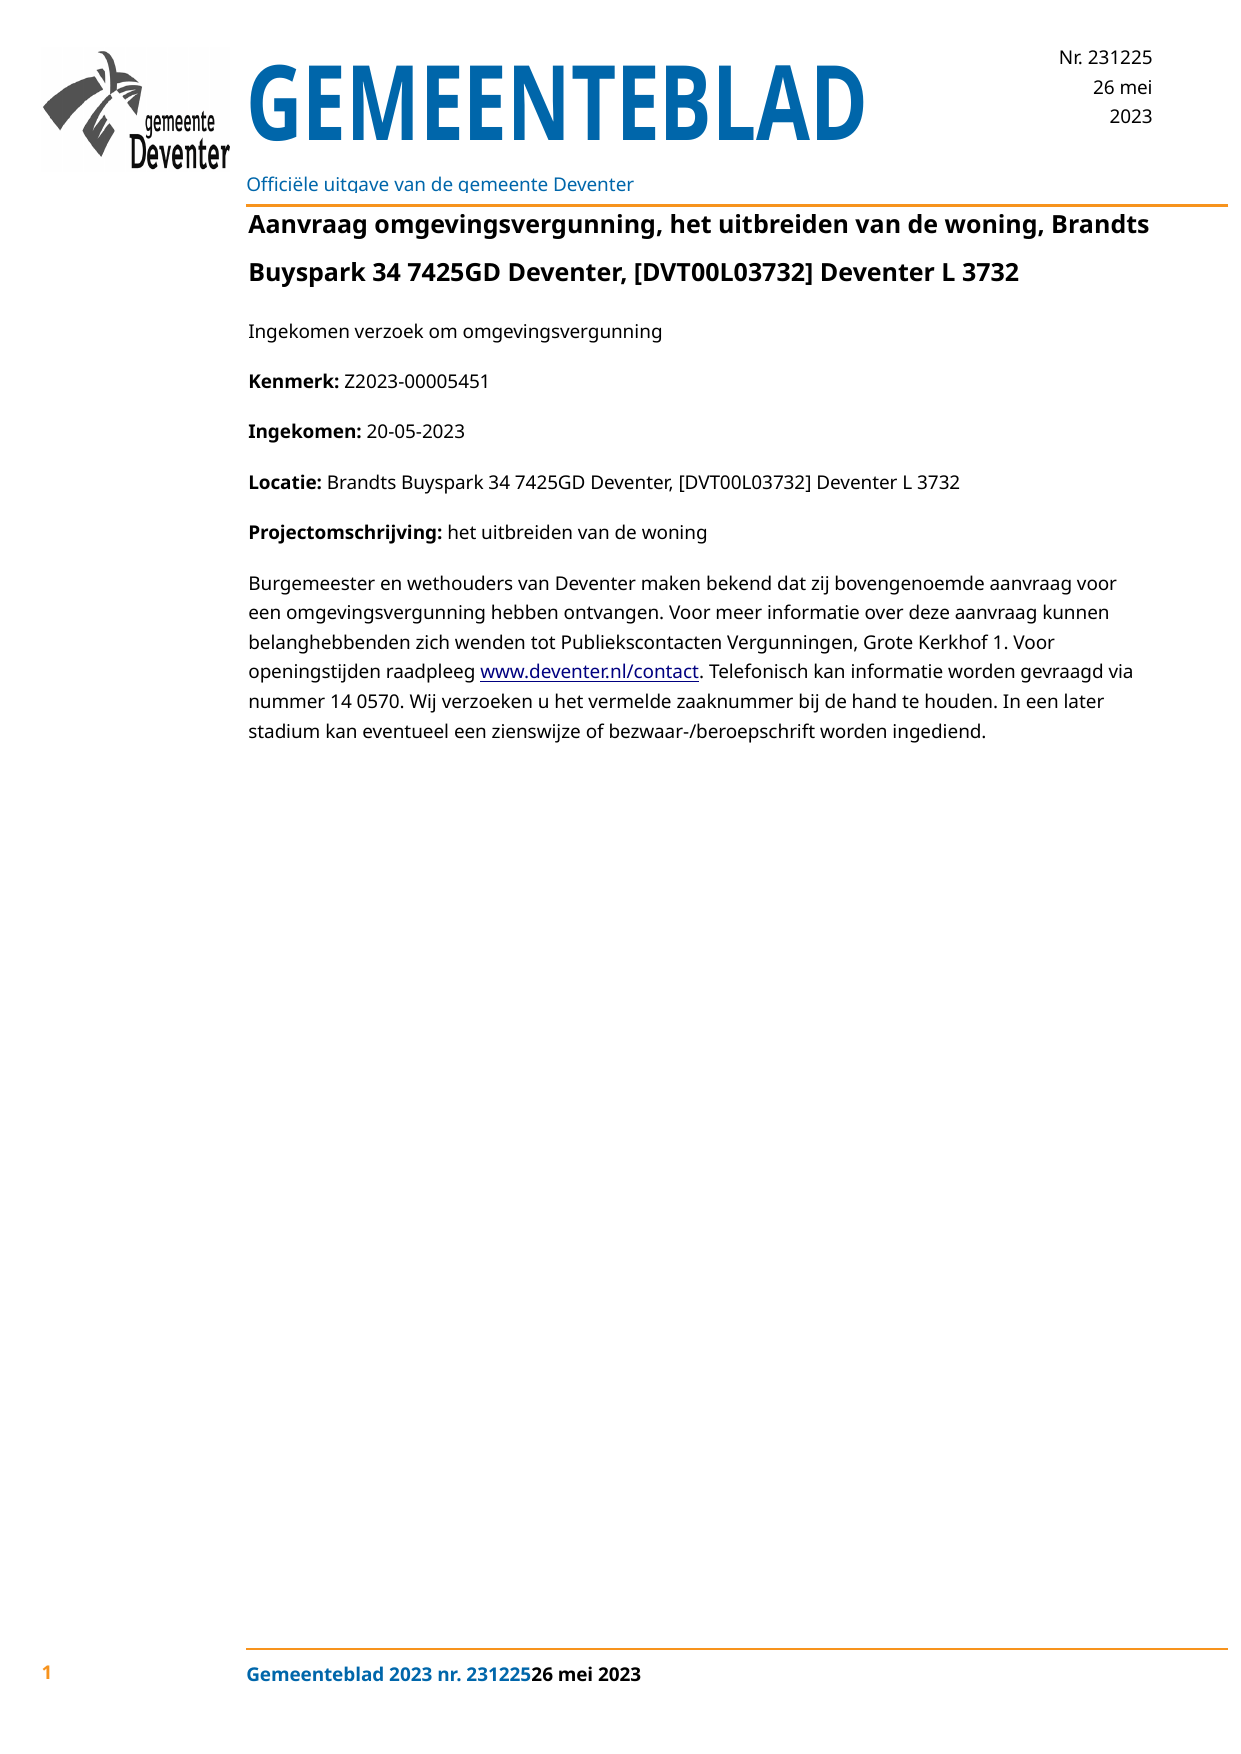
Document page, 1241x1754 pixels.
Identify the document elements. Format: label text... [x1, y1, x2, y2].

text Ingekomen: 20-05-2023 [248, 419, 1152, 444]
text Aanvraag omgevingsvergunning, het uitbreiden van de woning, Brandts Buyspark 34 7425GD Deventer, [DVT00L03732] Deventer L 3732 [248, 207, 1152, 288]
picture [41, 47, 231, 172]
text Ingekomen verzoek om omgevingsvergunning [248, 318, 1152, 344]
text Locatie: Brandts Buyspark 34 7425GD Deventer, [DVT00L03732] Deventer L 3732 [248, 469, 1152, 495]
text Projectomschrijving: het uitbreiden van de woning [248, 519, 1152, 545]
text Burgemeester en wethouders van Deventer maken bekend dat zij bovengenoemde aanvraag voor een omgevingsvergunning hebben ontvangen. Voor meer informatie over deze aanvraag kunnen belanghebbenden zich wenden tot Publiekscontacten Vergunningen, Grote Kerkhof 1. Voor openingstijden raadpleeg www.deventer.nl/contact. Telefonisch kan informatie worden gevraagd via nummer 14 0570. Wij verzoeken u het vermelde zaaknummer bij de hand te houden. In een later stadium kan eventueel een zienswijze of bezwaar-/beroepschrift worden ingediend. [248, 570, 1152, 744]
text Kenmerk: Z2023-00005451 [248, 368, 1152, 394]
